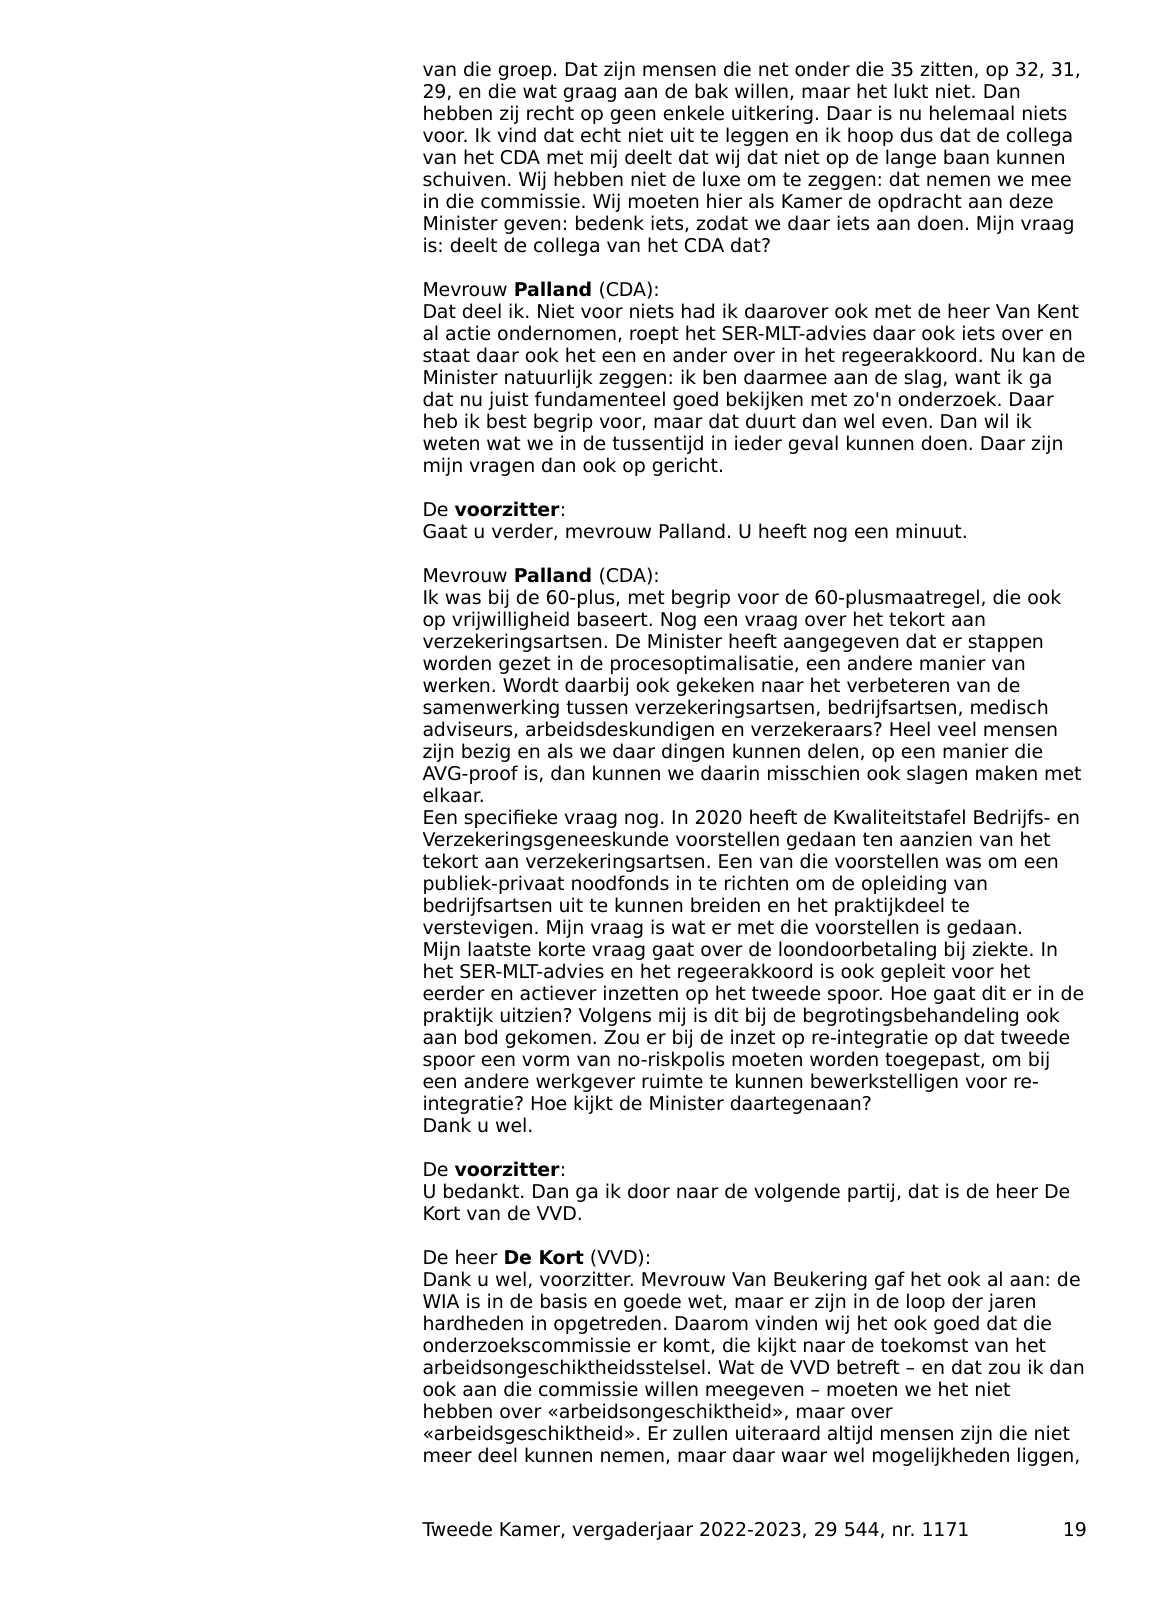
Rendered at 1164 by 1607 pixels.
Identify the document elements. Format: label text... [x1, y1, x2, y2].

text Gaat u verder, mevrouw Palland. U heeft nog een minuut. [422, 521, 1087, 543]
text Mevrouw Palland (CDA): [422, 279, 1087, 301]
text Dank u wel, voorzitter. Mevrouw Van Beukering gaf het ook al aan: de WIA is in de basis en goede wet, maar er zijn in de loop der jaren hardheden in opgetreden. Daarom vinden wij het ook goed dat die onderzoekscommissie er komt, die kijkt naar de toekomst van het arbeidsongeschiktheidsstelsel. Wat de VVD betreft – en dat zou ik dan ook aan die commissie willen meegeven – moeten we het niet hebben over «arbeidsongeschiktheid», maar over «arbeidsgeschiktheid». Er zullen uiteraard altijd mensen zijn die niet meer deel kunnen nemen, maar daar waar wel mogelijkheden liggen, [422, 1269, 1087, 1467]
text Dat deel ik. Niet voor niets had ik daarover ook met de heer Van Kent al actie ondernomen, roept het SER-MLT-advies daar ook iets over en staat daar ook het een en ander over in het regeerakkoord. Nu kan de Minister natuurlijk zeggen: ik ben daarmee aan de slag, want ik ga dat nu juist fundamenteel goed bekijken met zo'n onderzoek. Daar heb ik best begrip voor, maar dat duurt dan wel even. Dan wil ik weten wat we in de tussentijd in ieder geval kunnen doen. Daar zijn mijn vragen dan ook op gericht. [422, 301, 1087, 477]
text De voorzitter: [422, 1159, 1087, 1181]
text Mijn laatste korte vraag gaat over de loondoorbetaling bij ziekte. In het SER-MLT-advies en het regeerakkoord is ook gepleit voor het eerder en actiever inzetten op het tweede spoor. Hoe gaat dit er in de praktijk uitzien? Volgens mij is dit bij de begrotingsbehandeling ook aan bod gekomen. Zou er bij de inzet op re-integratie op dat tweede spoor een vorm van no-riskpolis moeten worden toegepast, om bij een andere werkgever ruimte te kunnen bewerkstelligen voor re-integratie? Hoe kijkt de Minister daartegenaan? [422, 939, 1087, 1115]
text Mevrouw Palland (CDA): [422, 565, 1087, 587]
text De voorzitter: [422, 499, 1087, 521]
text Een specifieke vraag nog. In 2020 heeft de Kwaliteitstafel Bedrijfs- en Verzekeringsgeneeskunde voorstellen gedaan ten aanzien van het tekort aan verzekeringsartsen. Een van die voorstellen was om een publiek-privaat noodfonds in te richten om de opleiding van bedrijfsartsen uit te kunnen breiden en het praktijkdeel te verstevigen. Mijn vraag is wat er met die voorstellen is gedaan. [422, 807, 1087, 939]
text U bedankt. Dan ga ik door naar de volgende partij, dat is de heer De Kort van de VVD. [422, 1181, 1087, 1225]
text van die groep. Dat zijn mensen die net onder die 35 zitten, op 32, 31, 29, en die wat graag aan de bak willen, maar het lukt niet. Dan hebben zij recht op geen enkele uitkering. Daar is nu helemaal niets voor. Ik vind dat echt niet uit te leggen en ik hoop dus dat de collega van het CDA met mij deelt dat wij dat niet op de lange baan kunnen schuiven. Wij hebben niet de luxe om te zeggen: dat nemen we mee in die commissie. Wij moeten hier als Kamer de opdracht aan deze Minister geven: bedenk iets, zodat we daar iets aan doen. Mijn vraag is: deelt de collega van het CDA dat? [422, 59, 1087, 257]
text De heer De Kort (VVD): [422, 1247, 1087, 1269]
text Dank u wel. [422, 1115, 1087, 1137]
text Ik was bij de 60-plus, met begrip voor de 60-plusmaatregel, die ook op vrijwilligheid baseert. Nog een vraag over het tekort aan verzekeringsartsen. De Minister heeft aangegeven dat er stappen worden gezet in de procesoptimalisatie, een andere manier van werken. Wordt daarbij ook gekeken naar het verbeteren van de samenwerking tussen verzekeringsartsen, bedrijfsartsen, medisch adviseurs, arbeidsdeskundigen en verzekeraars? Heel veel mensen zijn bezig en als we daar dingen kunnen delen, op een manier die AVG-proof is, dan kunnen we daarin misschien ook slagen maken met elkaar. [422, 587, 1087, 807]
